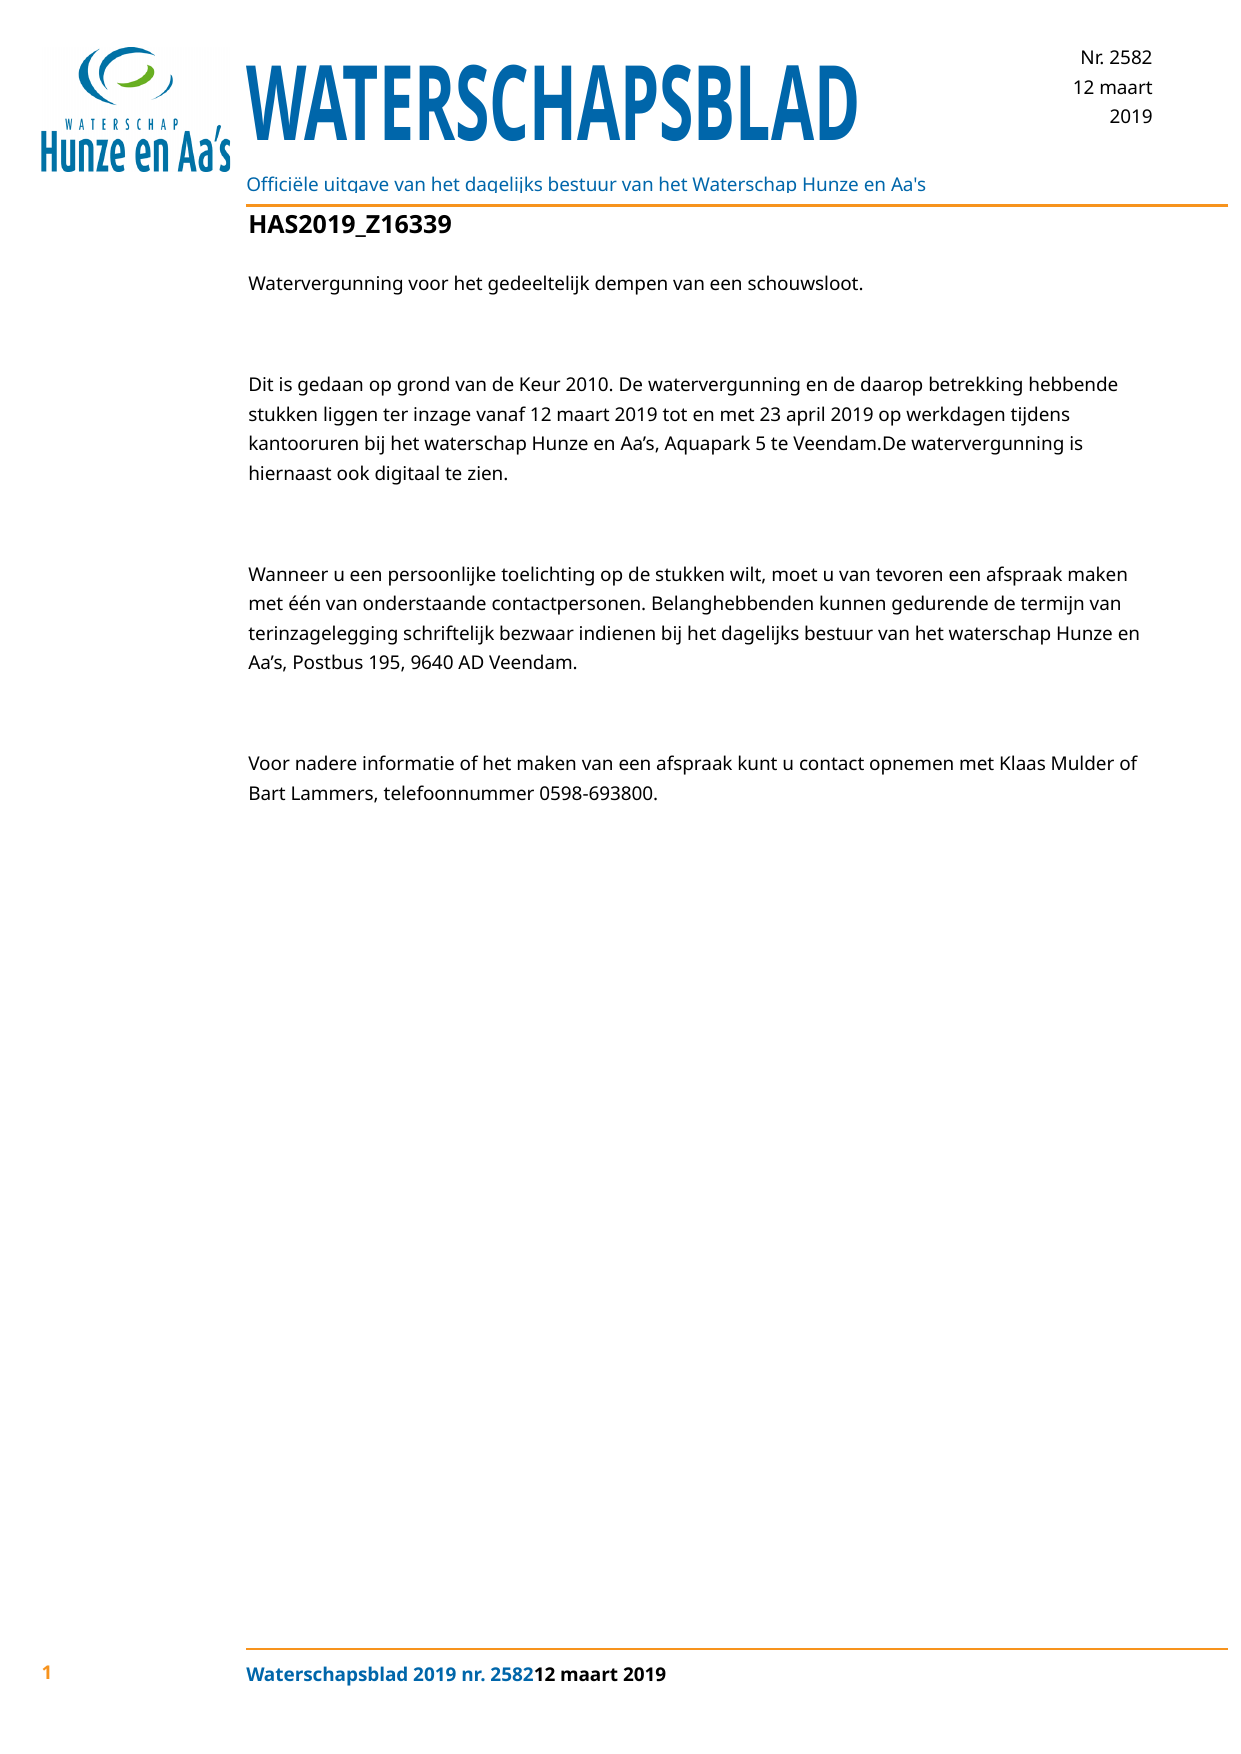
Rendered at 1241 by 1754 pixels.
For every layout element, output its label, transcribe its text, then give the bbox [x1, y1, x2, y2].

picture [183, 163, 191, 172]
picture [41, 47, 231, 172]
picture [47, 154, 51, 172]
text Wanneer u een persoonlijke toelichting op de stukken wilt, moet u van tevoren een afspraak maken met één van onderstaande contactpersonen. Belanghebbenden kunnen gedurende de termijn van terinzagelegging schriftelijk bezwaar indienen bij het dagelijks bestuur van het waterschap Hunze en Aa’s, Postbus 195, 9640 AD Veendam. [248, 561, 1152, 675]
picture [226, 145, 231, 156]
text HAS2019_Z16339 [248, 207, 1152, 241]
text Voor nadere informatie of het maken van een afspraak kunt u contact opnemen met Klaas Mulder of Bart Lammers, telefoonnummer 0598-693800. [248, 750, 1152, 806]
text Dit is gedaan op grond van de Keur 2010. De watervergunning en de daarop betrekking hebbende stukken liggen ter inzage vanaf 12 maart 2019 tot en met 23 april 2019 op werkdagen tijdens kantooruren bij het waterschap Hunze en Aa’s, Aquapark 5 te Veendam.De watervergunning is hiernaast ook digitaal te zien. [248, 371, 1152, 486]
text Watervergunning voor het gedeeltelijk dempen van een schouwsloot. [248, 270, 1152, 296]
